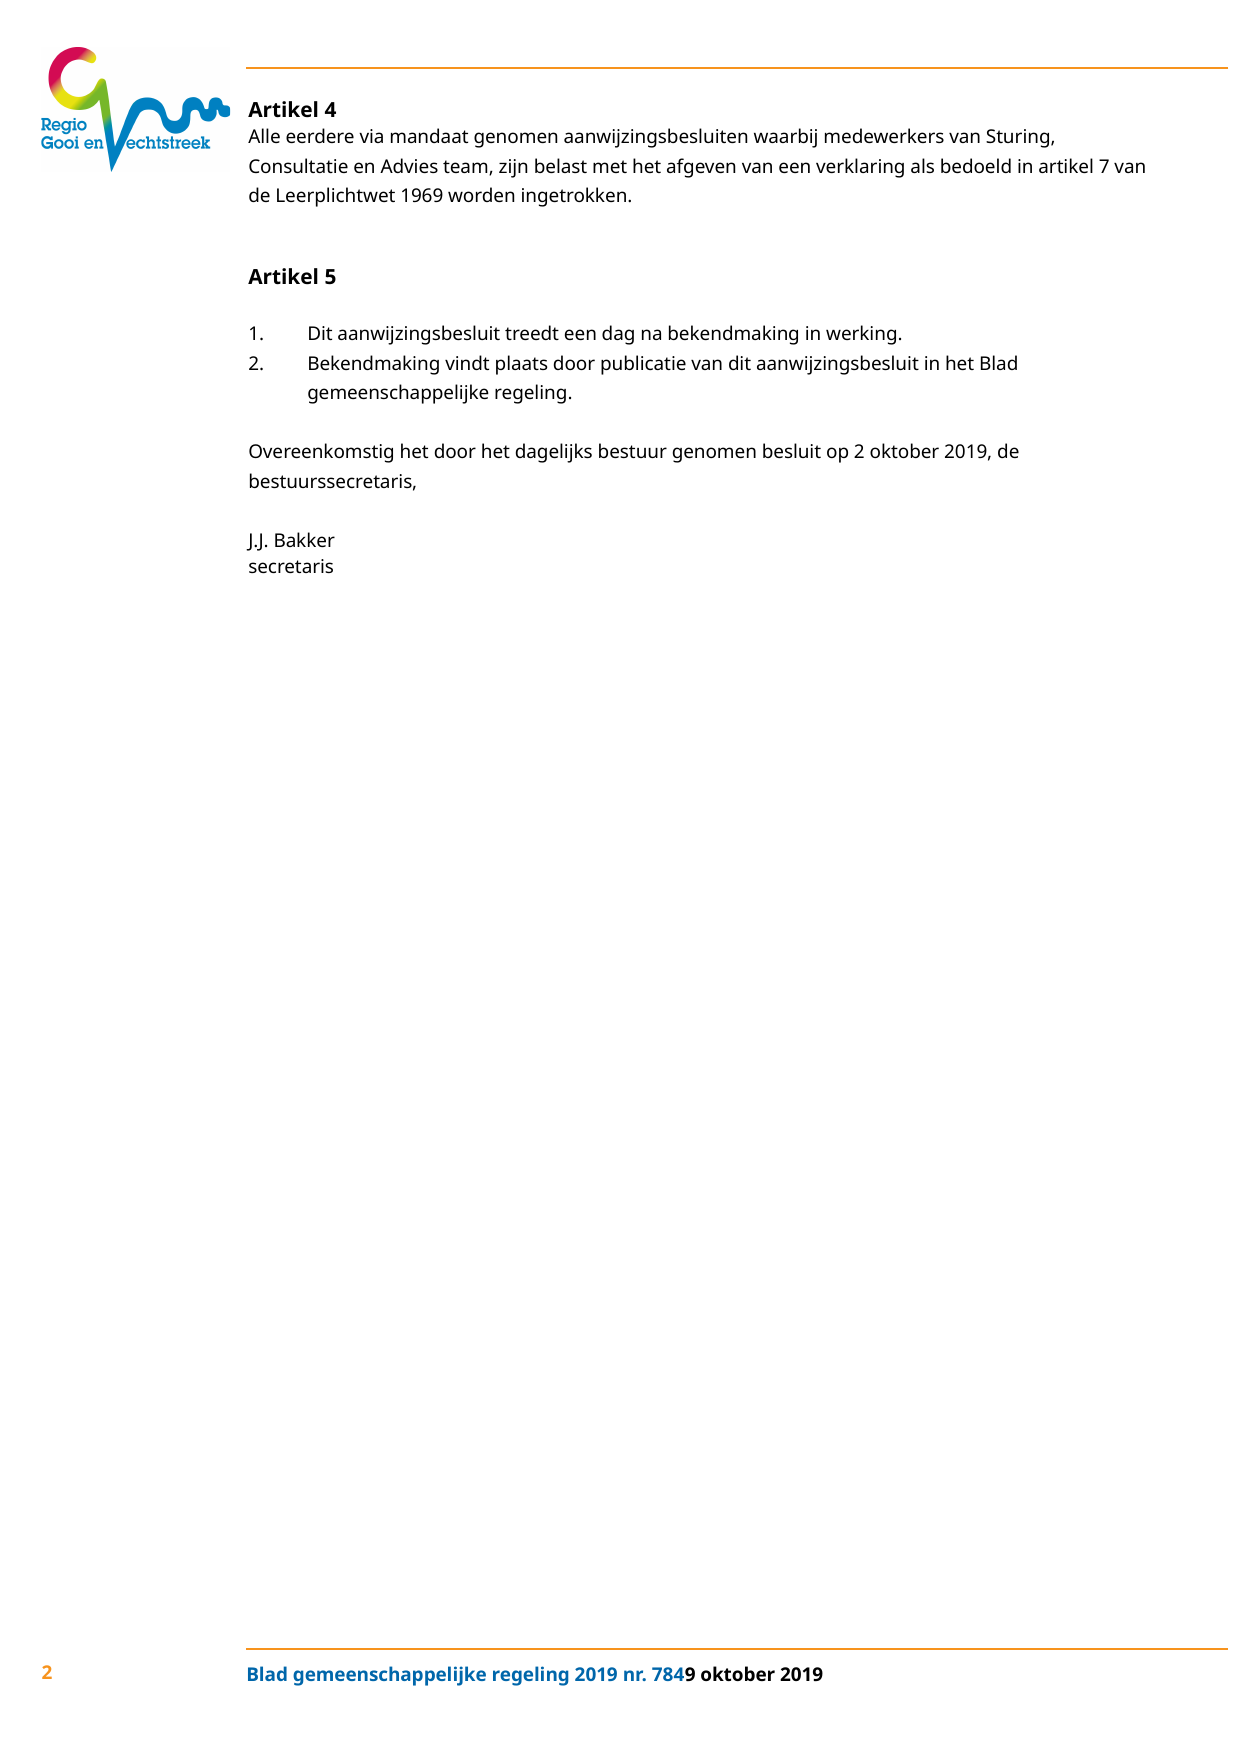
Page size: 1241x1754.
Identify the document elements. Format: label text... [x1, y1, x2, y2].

picture [113, 110, 231, 172]
list Dit aanwijzingsbesluit treedt een dag na bekendmaking in werking. [248, 320, 1152, 346]
text Artikel 5 [248, 262, 1152, 291]
text J.J. Bakker [248, 527, 1152, 553]
text secretaris [248, 553, 1152, 579]
text Artikel 4 [248, 95, 1152, 123]
list Bekendmaking vindt plaats door publicatie van dit aanwijzingsbesluit in het Blad gemeenschappelijke regeling. [248, 350, 1152, 405]
text Alle eerdere via mandaat genomen aanwijzingsbesluiten waarbij medewerkers van Sturing, Consultatie en Advies team, zijn belast met het afgeven van een verklaring als bedoeld in artikel 7 van de Leerplichtwet 1969 worden ingetrokken. [248, 123, 1152, 208]
text Overeenkomstig het door het dagelijks bestuur genomen besluit op 2 oktober 2019, de bestuurssecretaris, [248, 439, 1152, 494]
picture [41, 47, 231, 172]
